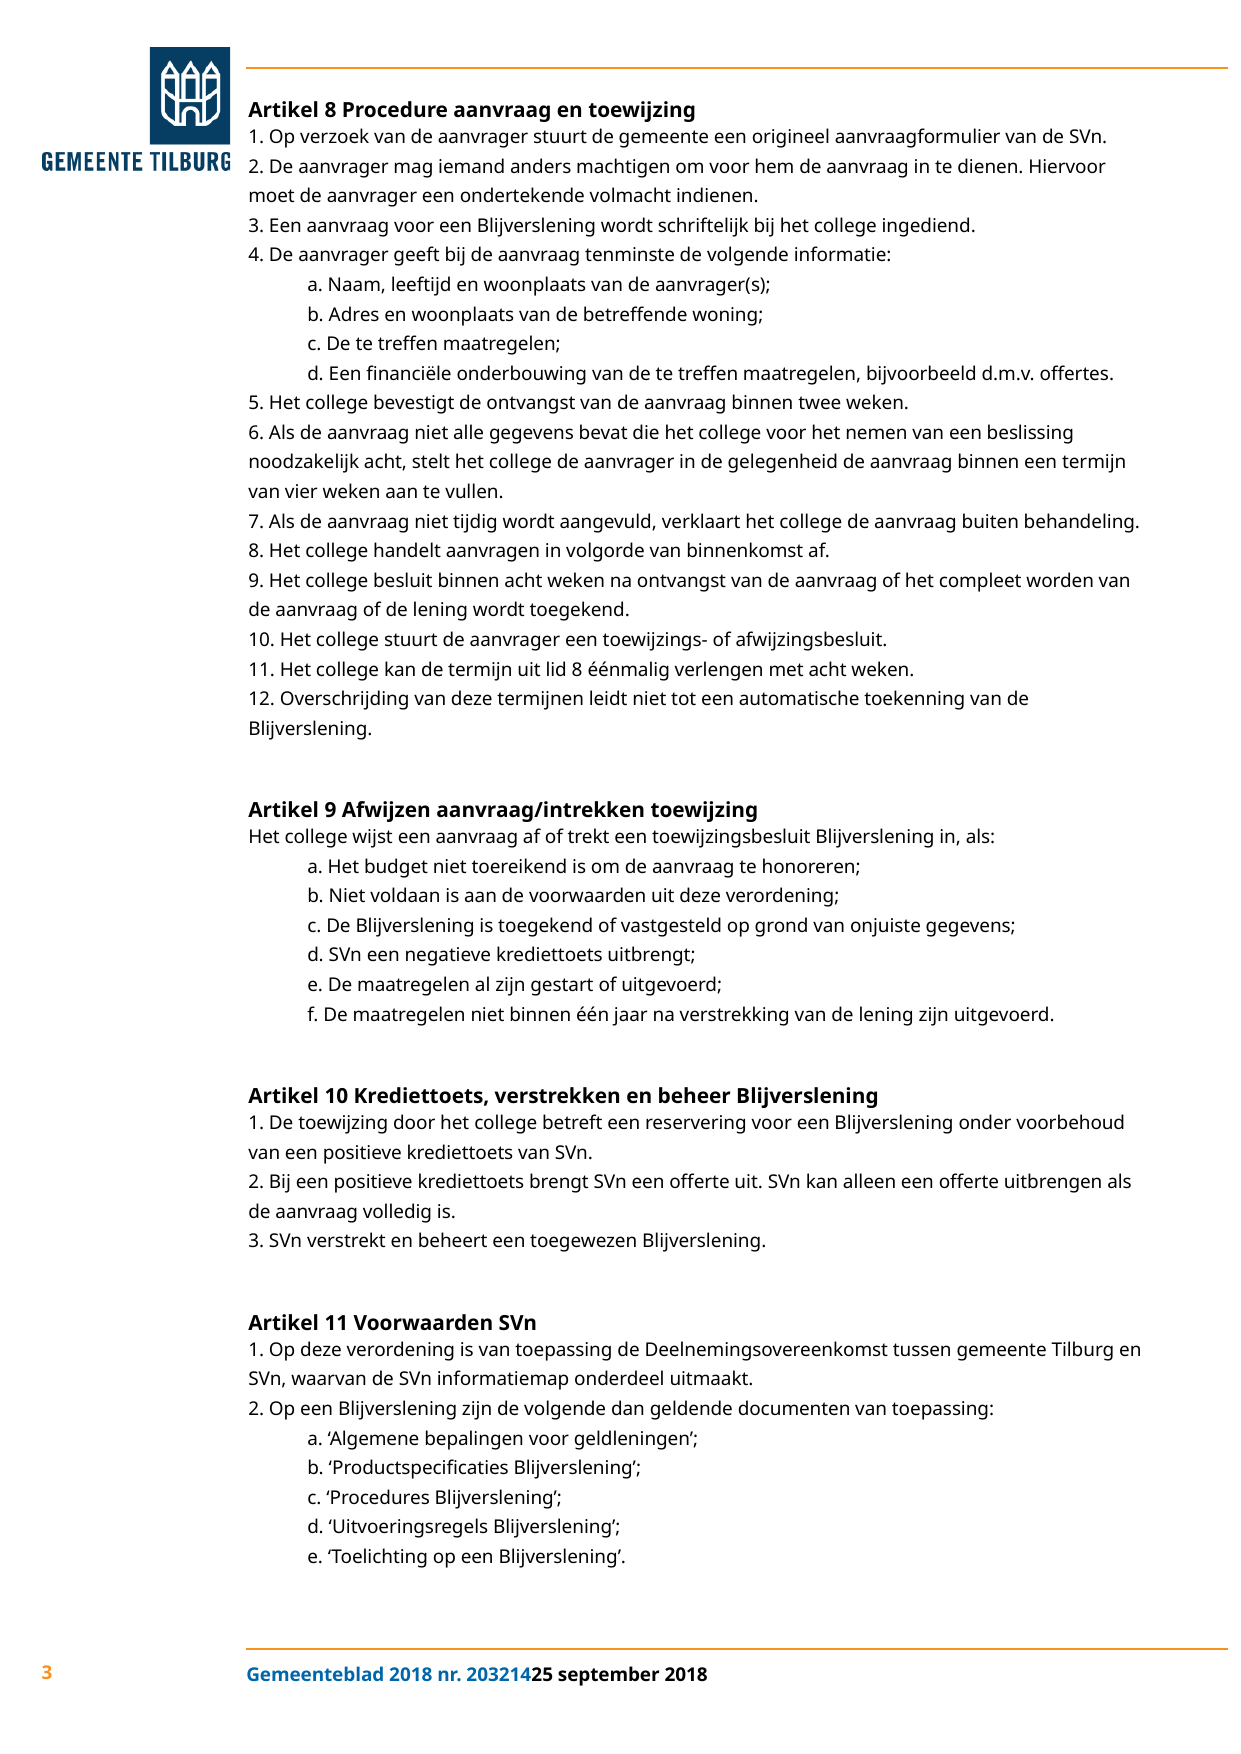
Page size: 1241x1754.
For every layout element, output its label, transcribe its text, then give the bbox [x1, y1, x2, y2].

text 1. Op verzoek van de aanvrager stuurt de gemeente een origineel aanvraagformulier van de SVn. [248, 123, 1152, 149]
text 4. De aanvrager geeft bij de aanvraag tenminste de volgende informatie: [248, 242, 1152, 267]
list c. De Blijverslening is toegekend of vastgesteld op grond van onjuiste gegevens; [248, 912, 1152, 938]
text 8. Het college handelt aanvragen in volgorde van binnenkomst af. [248, 537, 1152, 563]
text 12. Overschrijding van deze termijnen leidt niet tot een automatische toekenning van de Blijverslening. [248, 685, 1152, 741]
text Artikel 10 Krediettoets, verstrekken en beheer Blijverslening [248, 1081, 1152, 1109]
list a. ‘Algemene bepalingen voor geldleningen’; [248, 1425, 1152, 1451]
list b. ‘Productspecificaties Blijverslening’; [248, 1454, 1152, 1480]
text 2. Op een Blijverslening zijn de volgende dan geldende documenten van toepassing: [248, 1395, 1152, 1421]
list e. De maatregelen al zijn gestart of uitgevoerd; [248, 971, 1152, 997]
text 2. De aanvrager mag iemand anders machtigen om voor hem de aanvraag in te dienen. Hiervoor moet de aanvrager een ondertekende volmacht indienen. [248, 153, 1152, 208]
text 6. Als de aanvraag niet alle gegevens bevat die het college voor het nemen van een beslissing noodzakelijk acht, stelt het college de aanvrager in de gelegenheid de aanvraag binnen een termijn van vier weken aan te vullen. [248, 419, 1152, 504]
list d. Een financiële onderbouwing van de te treffen maatregelen, bijvoorbeeld d.m.v. offertes. [248, 360, 1152, 386]
text 1. Op deze verordening is van toepassing de Deelnemingsovereenkomst tussen gemeente Tilburg en SVn, waarvan de SVn informatiemap onderdeel uitmaakt. [248, 1336, 1152, 1391]
text 10. Het college stuurt de aanvrager een toewijzings- of afwijzingsbesluit. [248, 626, 1152, 652]
text 1. De toewijzing door het college betreft een reservering voor een Blijverslening onder voorbehoud van een positieve krediettoets van SVn. [248, 1109, 1152, 1164]
list d. SVn een negatieve krediettoets uitbrengt; [248, 942, 1152, 967]
text 2. Bij een positieve krediettoets brengt SVn een offerte uit. SVn kan alleen een offerte uitbrengen als de aanvraag volledig is. [248, 1168, 1152, 1224]
list d. ‘Uitvoeringsregels Blijverslening’; [248, 1513, 1152, 1539]
text 11. Het college kan de termijn uit lid 8 éénmalig verlengen met acht weken. [248, 656, 1152, 681]
list f. De maatregelen niet binnen één jaar na verstrekking van de lening zijn uitgevoerd. [248, 1001, 1152, 1027]
list b. Adres en woonplaats van de betreffende woning; [248, 301, 1152, 326]
list a. Naam, leeftijd en woonplaats van de aanvrager(s); [248, 271, 1152, 297]
text 3. SVn verstrekt en beheert een toegewezen Blijverslening. [248, 1228, 1152, 1253]
list a. Het budget niet toereikend is om de aanvraag te honoreren; [248, 853, 1152, 879]
list e. ‘Toelichting op een Blijverslening’. [248, 1543, 1152, 1569]
text Artikel 9 Afwijzen aanvraag/intrekken toewijzing [248, 795, 1152, 823]
text 3. Een aanvraag voor een Blijverslening wordt schriftelijk bij het college ingediend. [248, 212, 1152, 238]
list c. De te treffen maatregelen; [248, 330, 1152, 356]
text 5. Het college bevestigt de ontvangst van de aanvraag binnen twee weken. [248, 389, 1152, 415]
text 7. Als de aanvraag niet tijdig wordt aangevuld, verklaart het college de aanvraag buiten behandeling. [248, 508, 1152, 533]
text 9. Het college besluit binnen acht weken na ontvangst van de aanvraag of het compleet worden van de aanvraag of de lening wordt toegekend. [248, 567, 1152, 622]
text Artikel 11 Voorwaarden SVn [248, 1308, 1152, 1336]
list c. ‘Procedures Blijverslening’; [248, 1484, 1152, 1510]
text Het college wijst een aanvraag af of trekt een toewijzingsbesluit Blijverslening in, als: [248, 823, 1152, 849]
list b. Niet voldaan is aan de voorwaarden uit deze verordening; [248, 882, 1152, 908]
text Artikel 8 Procedure aanvraag en toewijzing [248, 95, 1152, 123]
picture [41, 47, 231, 172]
